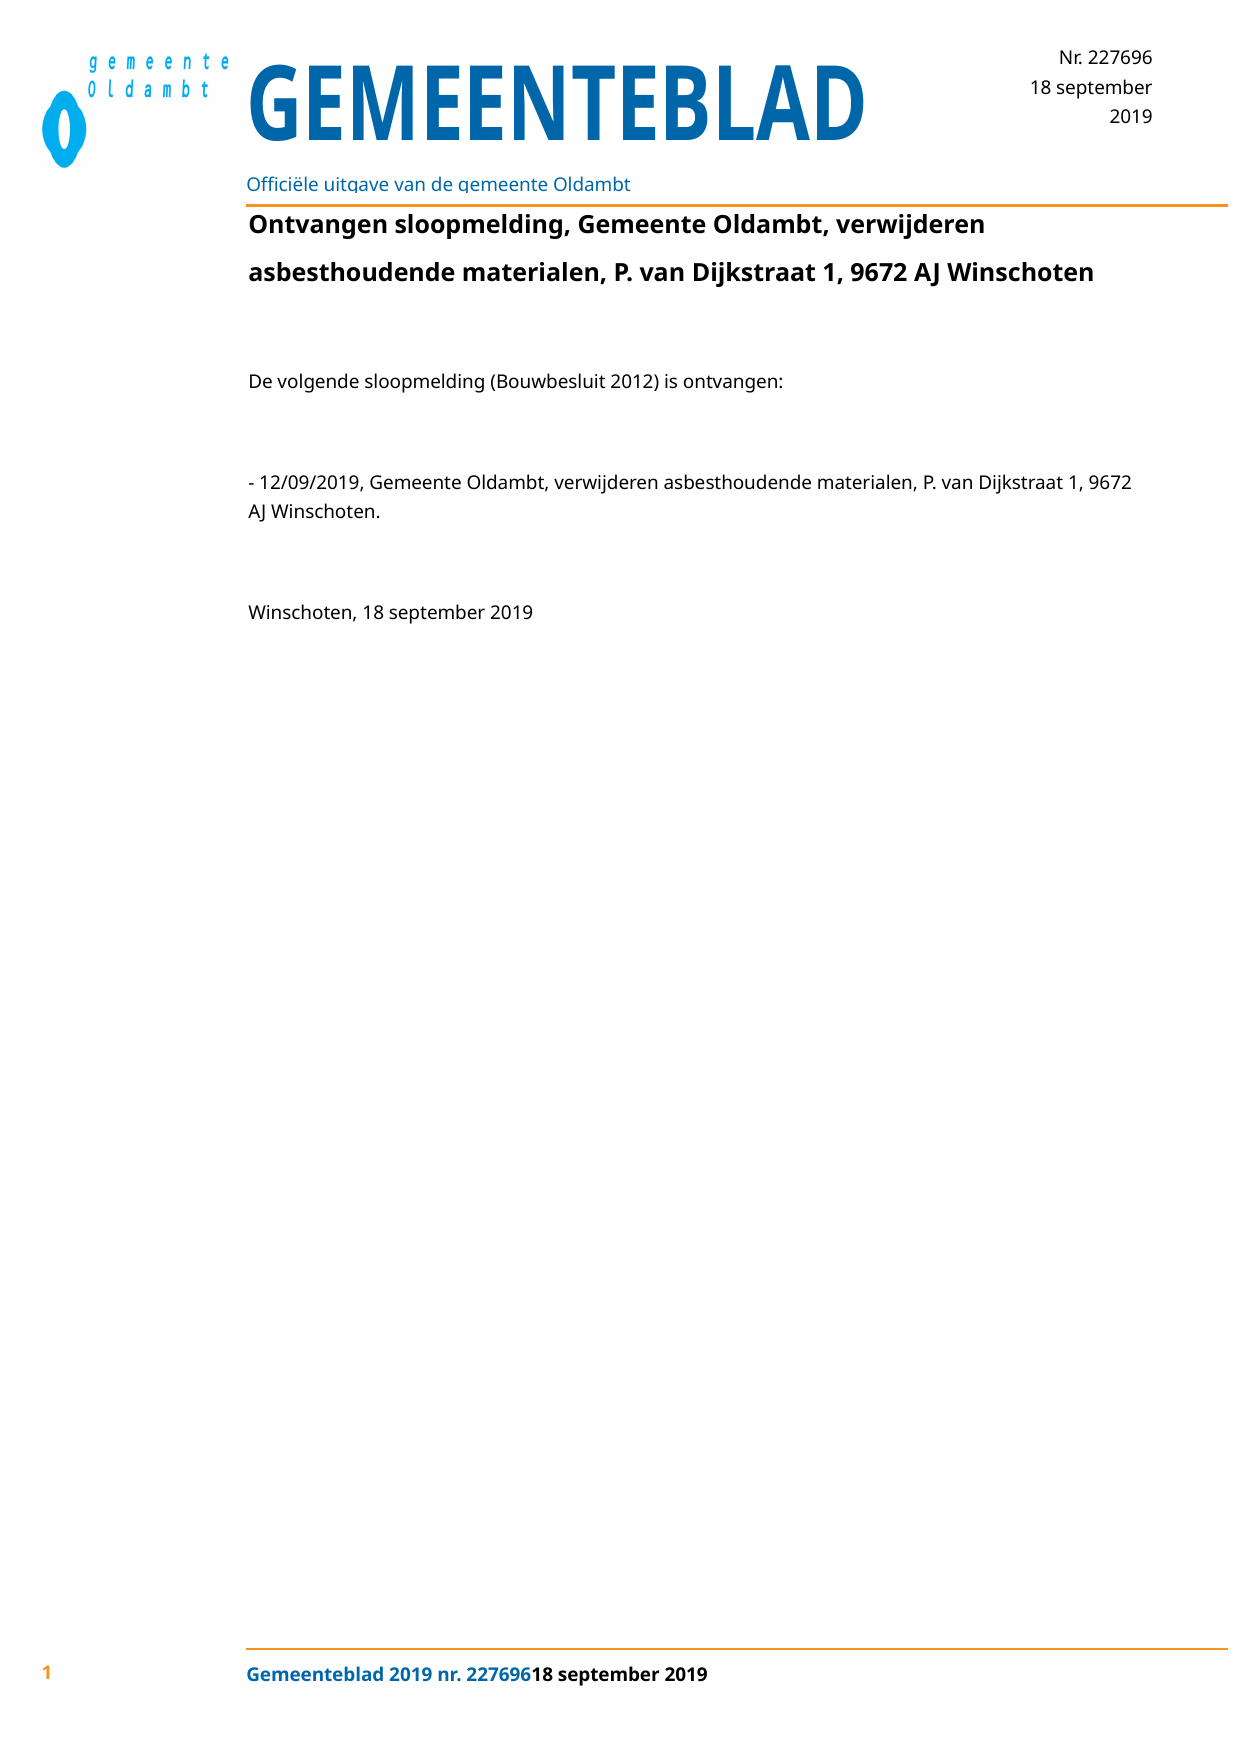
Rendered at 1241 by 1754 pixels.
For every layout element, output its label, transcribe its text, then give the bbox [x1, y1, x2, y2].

text De volgende sloopmelding (Bouwbesluit 2012) is ontvangen: [248, 368, 1152, 394]
picture [41, 47, 231, 172]
text - 12/09/2019, Gemeente Oldambt, verwijderen asbesthoudende materialen, P. van Dijkstraat 1, 9672 AJ Winschoten. [248, 469, 1152, 524]
text Winschoten, 18 september 2019 [248, 599, 1152, 625]
text Ontvangen sloopmelding, Gemeente Oldambt, verwijderen asbesthoudende materialen, P. van Dijkstraat 1, 9672 AJ Winschoten [248, 207, 1152, 288]
